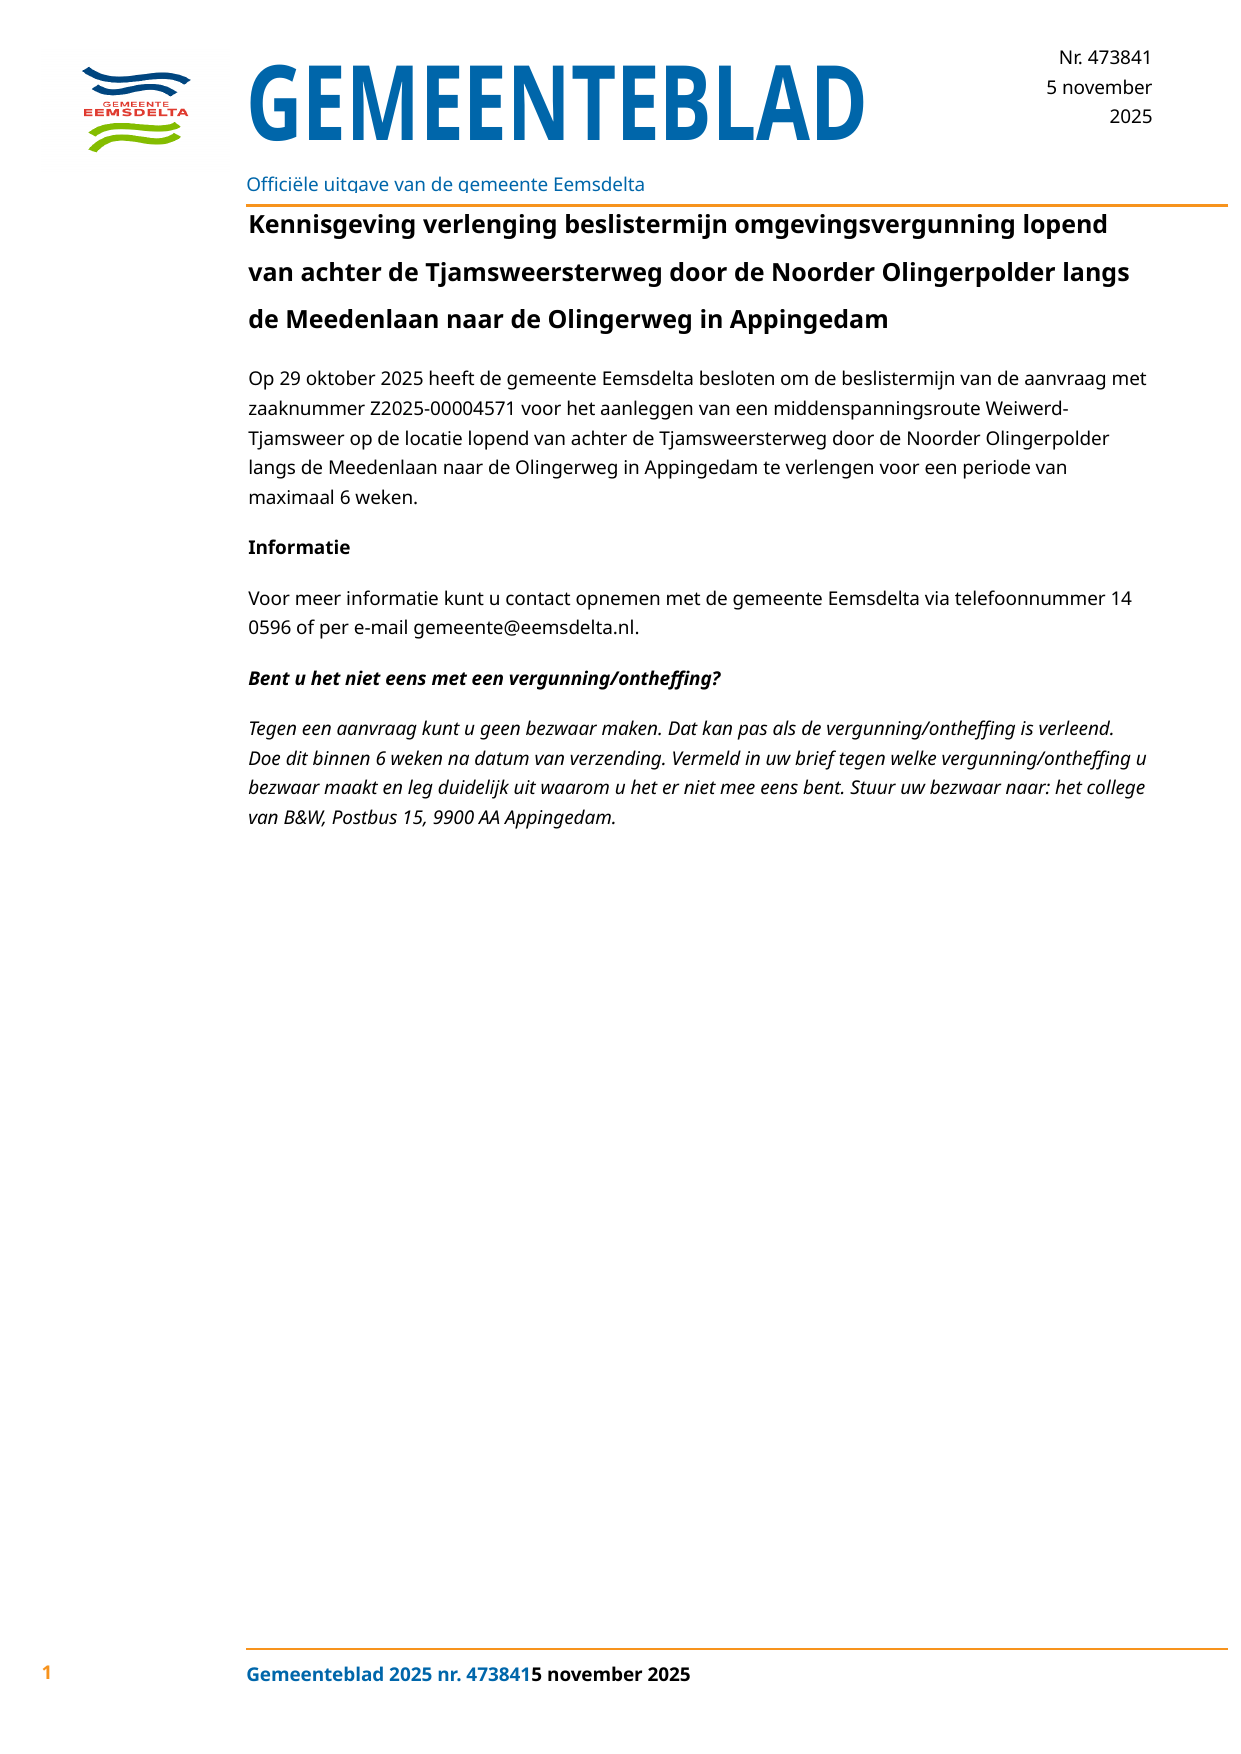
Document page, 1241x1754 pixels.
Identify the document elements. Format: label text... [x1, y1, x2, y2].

text Tegen een aanvraag kunt u geen bezwaar maken. Dat kan pas als de vergunning/ontheffing is verleend. Doe dit binnen 6 weken na datum van verzending. Vermeld in uw brief tegen welke vergunning/ontheffing u bezwaar maakt en leg duidelijk uit waarom u het er niet mee eens bent. Stuur uw bezwaar naar: het college van B&W, Postbus 15, 9900 AA Appingedam. [248, 715, 1152, 829]
text Op 29 oktober 2025 heeft de gemeente Eemsdelta besloten om de beslistermijn van de aanvraag met zaaknummer Z2025-00004571 voor het aanleggen van een middenspanningsroute Weiwerd-Tjamsweer op de locatie lopend van achter de Tjamsweersterweg door de Noorder Olingerpolder langs de Meedenlaan naar de Olingerweg in Appingedam te verlengen voor een periode van maximaal 6 weken. [248, 366, 1152, 509]
text Kennisgeving verlenging beslistermijn omgevingsvergunning lopend van achter de Tjamsweersterweg door de Noorder Olingerpolder langs de Meedenlaan naar de Olingerweg in Appingedam [248, 207, 1152, 336]
picture [41, 47, 231, 172]
text Voor meer informatie kunt u contact opnemen met de gemeente Eemsdelta via telefoonnummer 14 0596 of per e-mail gemeente@eemsdelta.nl. [248, 585, 1152, 640]
text Informatie [248, 534, 1152, 560]
text Bent u het niet eens met een vergunning/ontheffing? [248, 665, 1152, 690]
